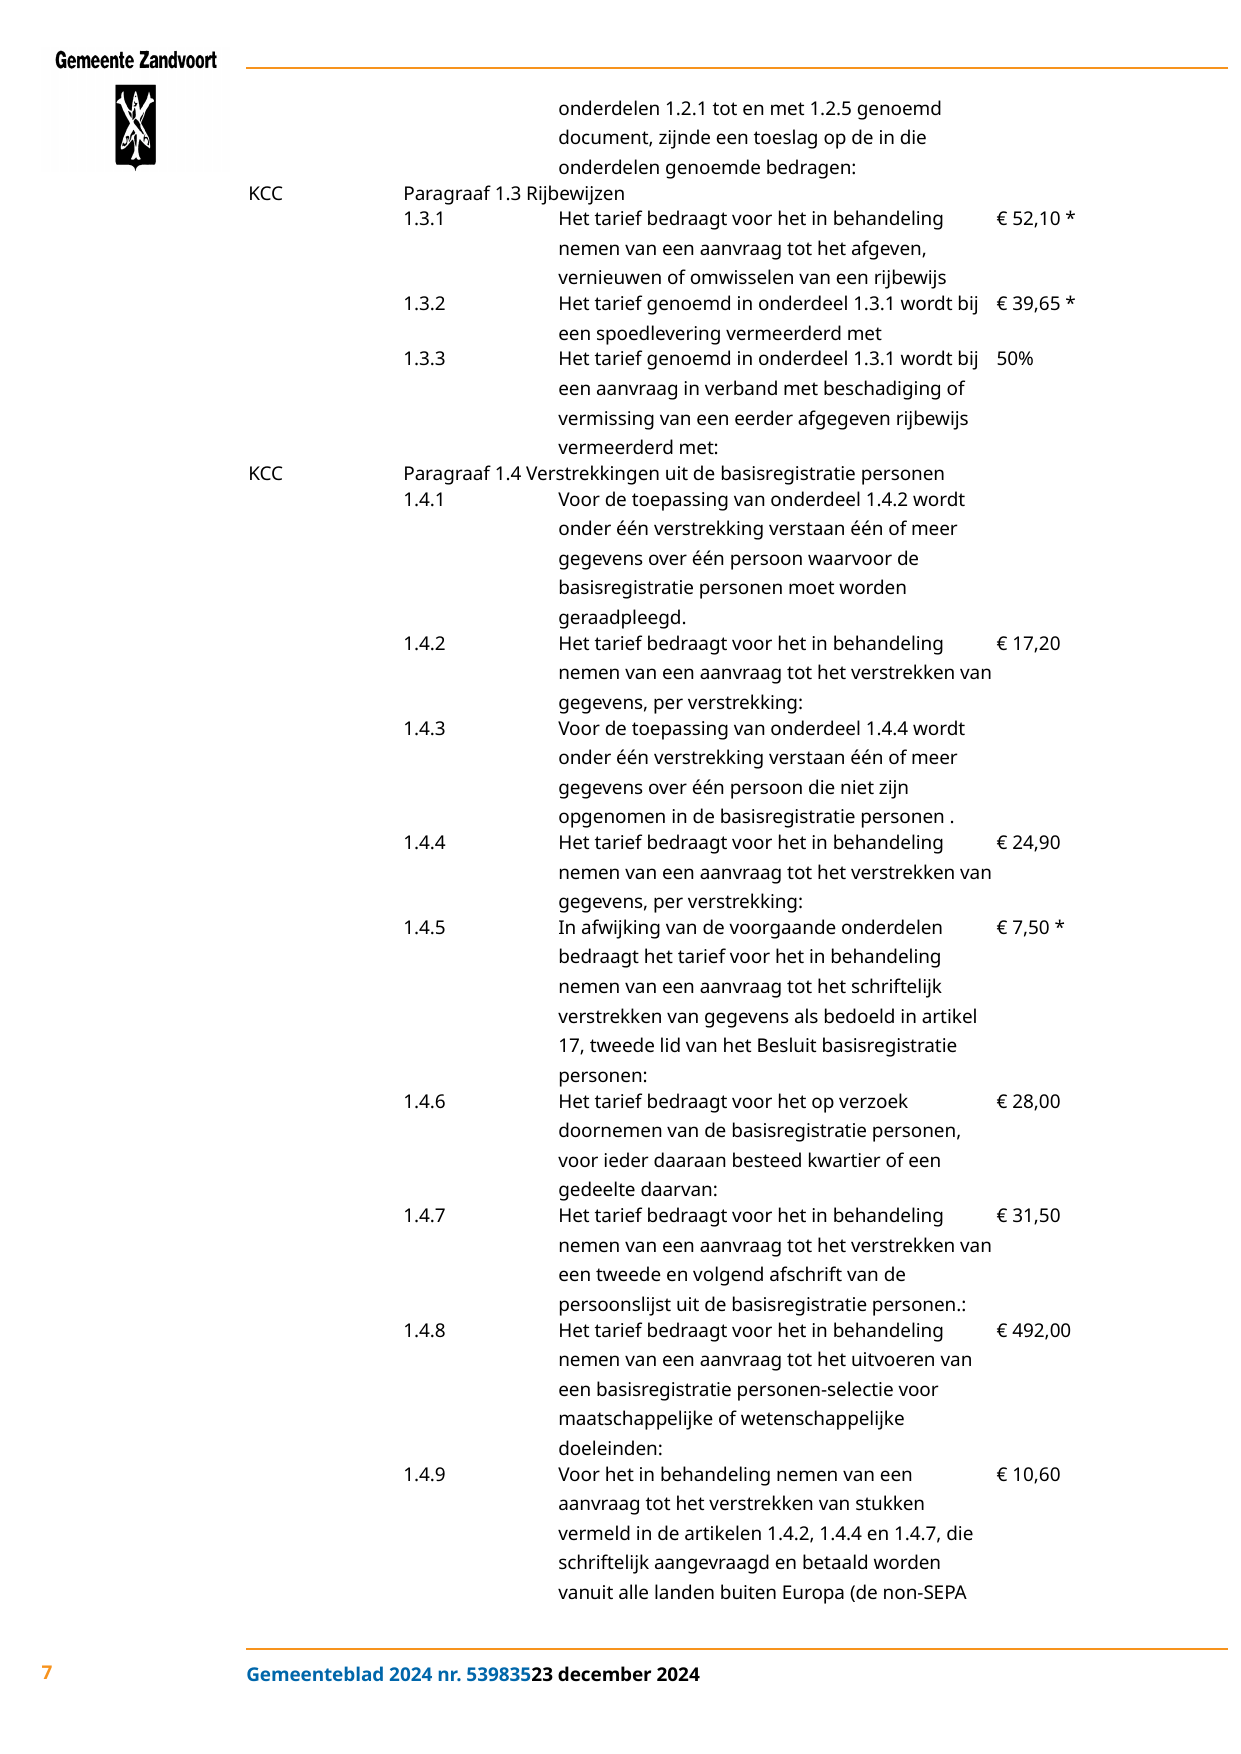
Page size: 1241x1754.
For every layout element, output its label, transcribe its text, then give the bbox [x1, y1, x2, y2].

table_cell € 28,00 [996, 1088, 1152, 1202]
table_cell Paragraaf 1.4 Verstrekkingen uit de basisregistratie personen [403, 460, 996, 486]
table_cell € 492,00 [996, 1317, 1152, 1461]
table_cell [403, 95, 558, 180]
table_cell Het tarief bedraagt voor het in behandeling nemen van een aanvraag tot het verstrekken van gegevens, per verstrekking: [558, 829, 996, 914]
table_cell KCC [248, 460, 403, 486]
table_cell 1.3.2 [403, 290, 558, 346]
picture [41, 47, 231, 172]
table_cell € 24,90 [996, 829, 1152, 914]
table_cell onderdelen 1.2.1 tot en met 1.2.5 genoemd document, zijnde een toeslag op de in die onderdelen genoemde bedragen: [558, 95, 996, 180]
table_cell 1.4.9 [403, 1461, 558, 1605]
table_cell € 10,60 [996, 1461, 1152, 1605]
table_cell [248, 914, 403, 1088]
table_cell [248, 1088, 403, 1202]
table_cell 1.3.1 [403, 205, 558, 290]
table_cell 1.4.1 [403, 486, 558, 630]
table_cell 1.4.2 [403, 630, 558, 715]
table_cell [248, 205, 403, 290]
table_cell [248, 1317, 403, 1461]
table_cell 1.4.3 [403, 715, 558, 829]
table_cell [996, 180, 1152, 205]
table_cell 1.4.6 [403, 1088, 558, 1202]
table_cell In afwijking van de voorgaande onderdelen bedraagt het tarief voor het in behandeling nemen van een aanvraag tot het schriftelijk verstrekken van gegevens als bedoeld in artikel 17, tweede lid van het Besluit basisregistratie personen: [558, 914, 996, 1088]
table_cell 1.4.8 [403, 1317, 558, 1461]
table_cell [248, 1202, 403, 1317]
table_cell € 39,65 * [996, 290, 1152, 346]
table_cell [996, 460, 1152, 486]
table_cell Voor de toepassing van onderdeel 1.4.2 wordt onder één verstrekking verstaan één of meer gegevens over één persoon waarvoor de basisregistratie personen moet worden geraadpleegd. [558, 486, 996, 630]
table_cell Het tarief genoemd in onderdeel 1.3.1 wordt bij een aanvraag in verband met beschadiging of vermissing van een eerder afgegeven rijbewijs vermeerderd met: [558, 346, 996, 460]
table_cell € 52,10 * [996, 205, 1152, 290]
table_cell Voor het in behandeling nemen van een aanvraag tot het verstrekken van stukken vermeld in de artikelen 1.4.2, 1.4.4 en 1.4.7, die schriftelijk aangevraagd en betaald worden vanuit alle landen buiten Europa (de non-SEPA [558, 1461, 996, 1605]
table_cell [248, 290, 403, 346]
table_cell [248, 95, 403, 180]
table_cell € 7,50 * [996, 914, 1152, 1088]
table_cell [248, 715, 403, 829]
table_cell [248, 486, 403, 630]
table_cell Paragraaf 1.3 Rijbewijzen [403, 180, 996, 205]
table_cell [996, 95, 1152, 180]
table_cell € 31,50 [996, 1202, 1152, 1317]
table_cell 1.4.5 [403, 914, 558, 1088]
table_cell € 17,20 [996, 630, 1152, 715]
table_cell KCC [248, 180, 403, 205]
table_cell [996, 715, 1152, 829]
table_cell 50% [996, 346, 1152, 460]
table_cell [248, 630, 403, 715]
table_cell 1.4.7 [403, 1202, 558, 1317]
table_cell Het tarief bedraagt voor het in behandeling nemen van een aanvraag tot het afgeven, vernieuwen of omwisselen van een rijbewijs [558, 205, 996, 290]
table_cell [996, 486, 1152, 630]
table_cell Het tarief genoemd in onderdeel 1.3.1 wordt bij een spoedlevering vermeerderd met [558, 290, 996, 346]
table_cell Het tarief bedraagt voor het in behandeling nemen van een aanvraag tot het verstrekken van een tweede en volgend afschrift van de persoonslijst uit de basisregistratie personen.: [558, 1202, 996, 1317]
table_cell [248, 1461, 403, 1605]
table_cell Het tarief bedraagt voor het in behandeling nemen van een aanvraag tot het uitvoeren van een basisregistratie personen-selectie voor maatschappelijke of wetenschappelijke doeleinden: [558, 1317, 996, 1461]
table_cell Voor de toepassing van onderdeel 1.4.4 wordt onder één verstrekking verstaan één of meer gegevens over één persoon die niet zijn opgenomen in de basisregistratie personen . [558, 715, 996, 829]
table_cell Het tarief bedraagt voor het op verzoek doornemen van de basisregistratie personen, voor ieder daaraan besteed kwartier of een gedeelte daarvan: [558, 1088, 996, 1202]
table_cell [248, 346, 403, 460]
table_cell Het tarief bedraagt voor het in behandeling nemen van een aanvraag tot het verstrekken van gegevens, per verstrekking: [558, 630, 996, 715]
table_cell 1.4.4 [403, 829, 558, 914]
table_cell [248, 829, 403, 914]
table_cell 1.3.3 [403, 346, 558, 460]
